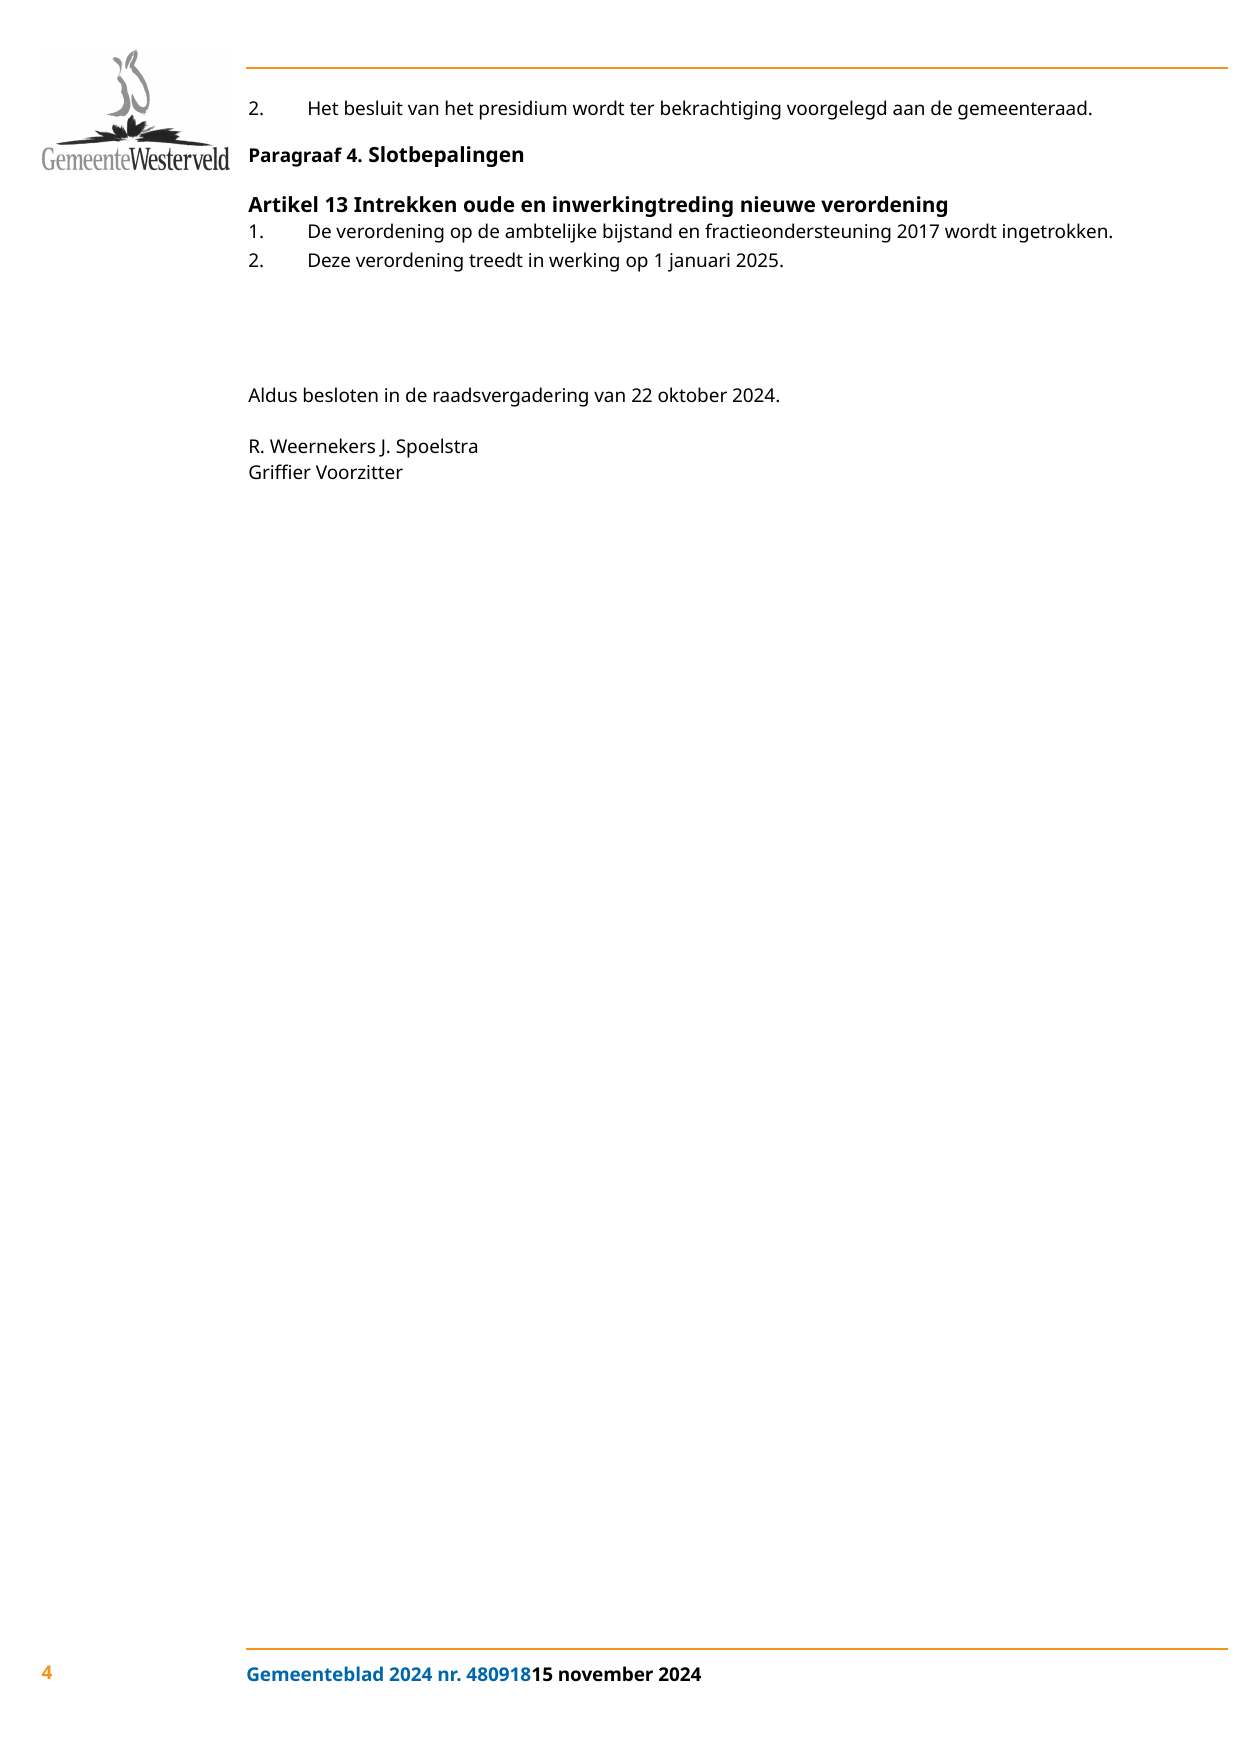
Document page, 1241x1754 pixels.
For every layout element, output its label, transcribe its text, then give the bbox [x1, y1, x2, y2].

text Griffier Voorzitter [248, 459, 1152, 485]
picture [41, 47, 231, 172]
list De verordening op de ambtelijke bijstand en fractieondersteuning 2017 wordt ingetrokken. [248, 218, 1152, 244]
text Artikel 13 Intrekken oude en inwerkingtreding nieuwe verordening [248, 190, 1152, 218]
list Het besluit van het presidium wordt ter bekrachtiging voorgelegd aan de gemeenteraad. [248, 95, 1152, 121]
text Aldus besloten in de raadsvergadering van 22 oktober 2024. [248, 382, 1152, 408]
text Paragraaf 4. Slotbepalingen [248, 140, 1152, 169]
list Deze verordening treedt in werking op 1 januari 2025. [248, 248, 1152, 273]
text R. Weernekers J. Spoelstra [248, 433, 1152, 459]
